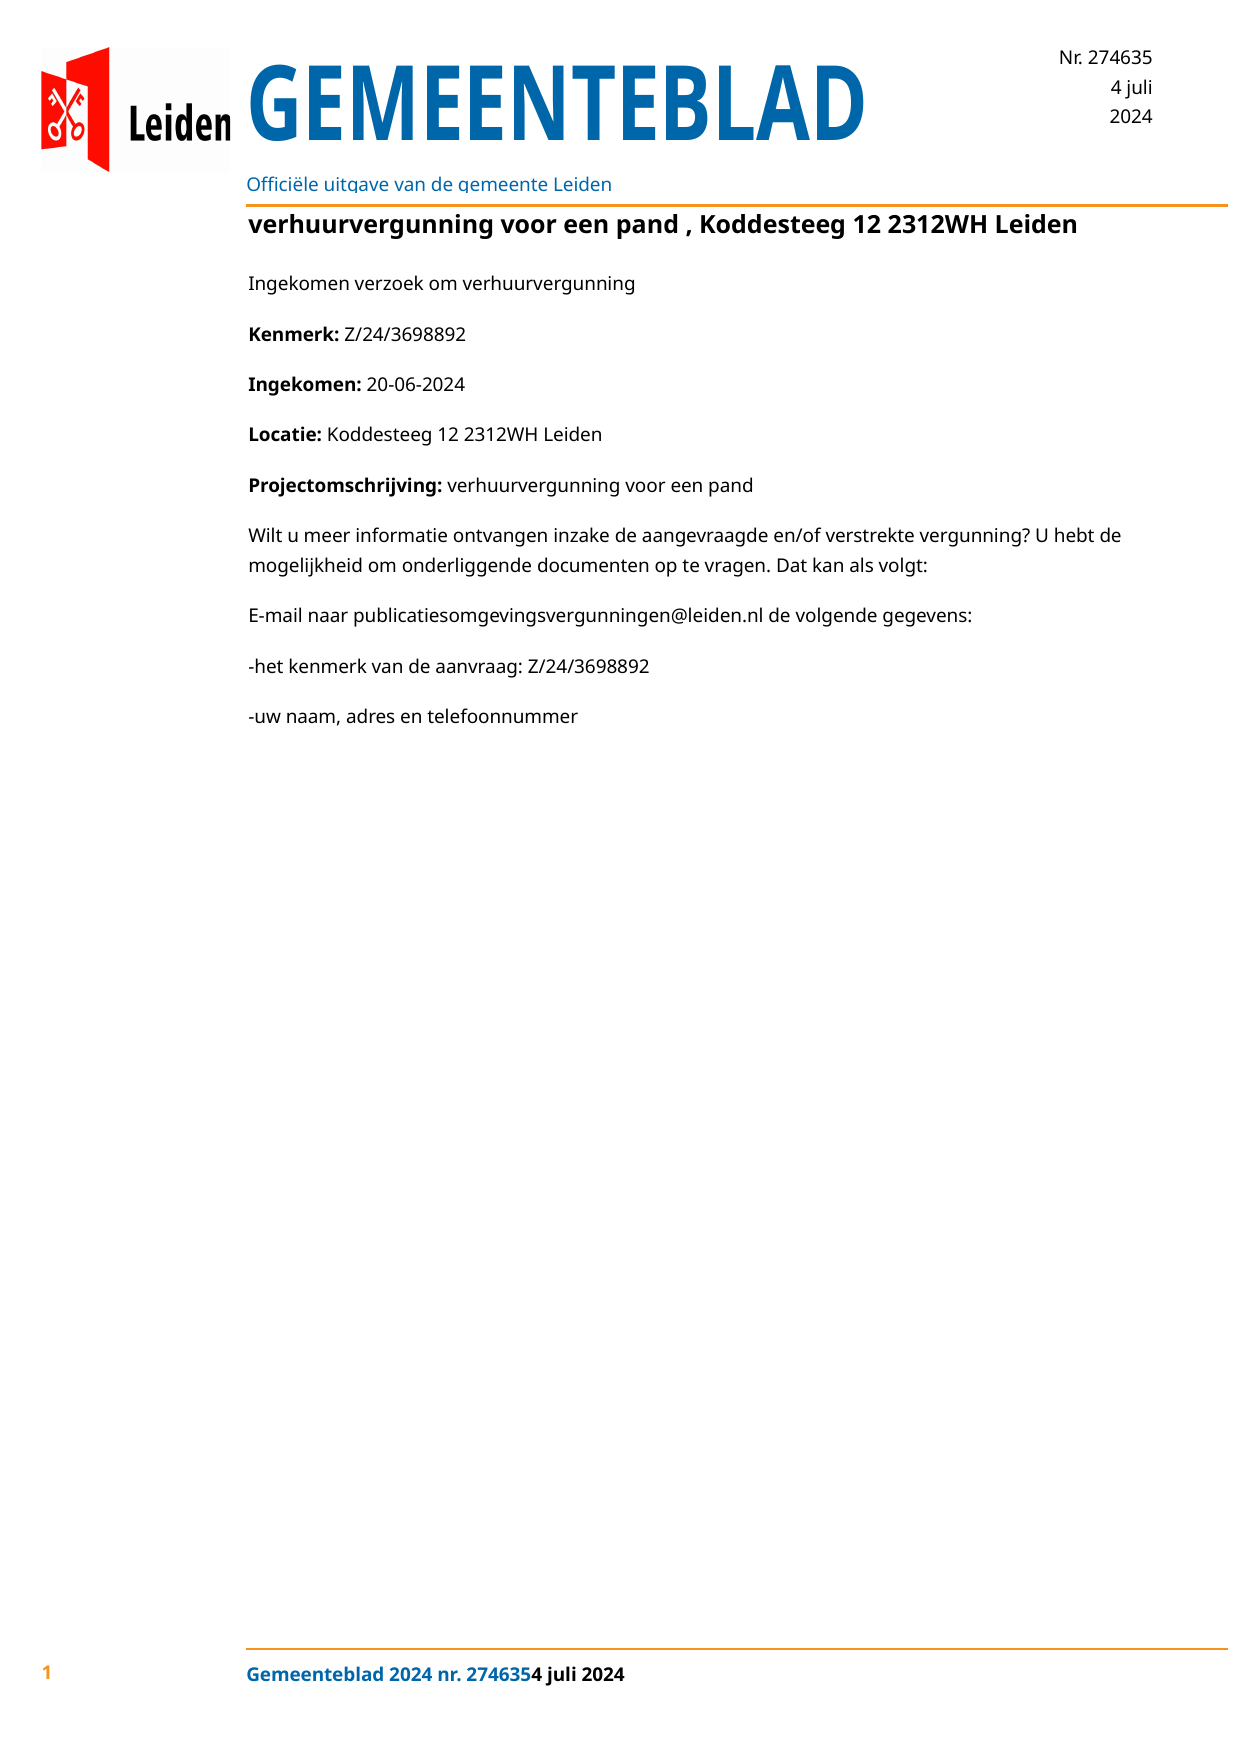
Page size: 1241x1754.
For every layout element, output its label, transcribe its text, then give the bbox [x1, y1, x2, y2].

text -het kenmerk van de aanvraag: Z/24/3698892 [248, 653, 1152, 678]
text Ingekomen: 20-06-2024 [248, 371, 1152, 397]
text Wilt u meer informatie ontvangen inzake de aangevraagde en/of verstrekte vergunning? U hebt de mogelijkheid om onderliggende documenten op te vragen. Dat kan als volgt: [248, 522, 1152, 578]
text E-mail naar publicatiesomgevingsvergunningen@leiden.nl de volgende gegevens: [248, 602, 1152, 628]
text Kenmerk: Z/24/3698892 [248, 321, 1152, 346]
text verhuurvergunning voor een pand , Koddesteeg 12 2312WH Leiden [248, 207, 1152, 241]
picture [41, 47, 231, 172]
text -uw naam, adres en telefoonnummer [248, 703, 1152, 729]
text Projectomschrijving: verhuurvergunning voor een pand [248, 472, 1152, 498]
text Ingekomen verzoek om verhuurvergunning [248, 270, 1152, 296]
text Locatie: Koddesteeg 12 2312WH Leiden [248, 422, 1152, 447]
